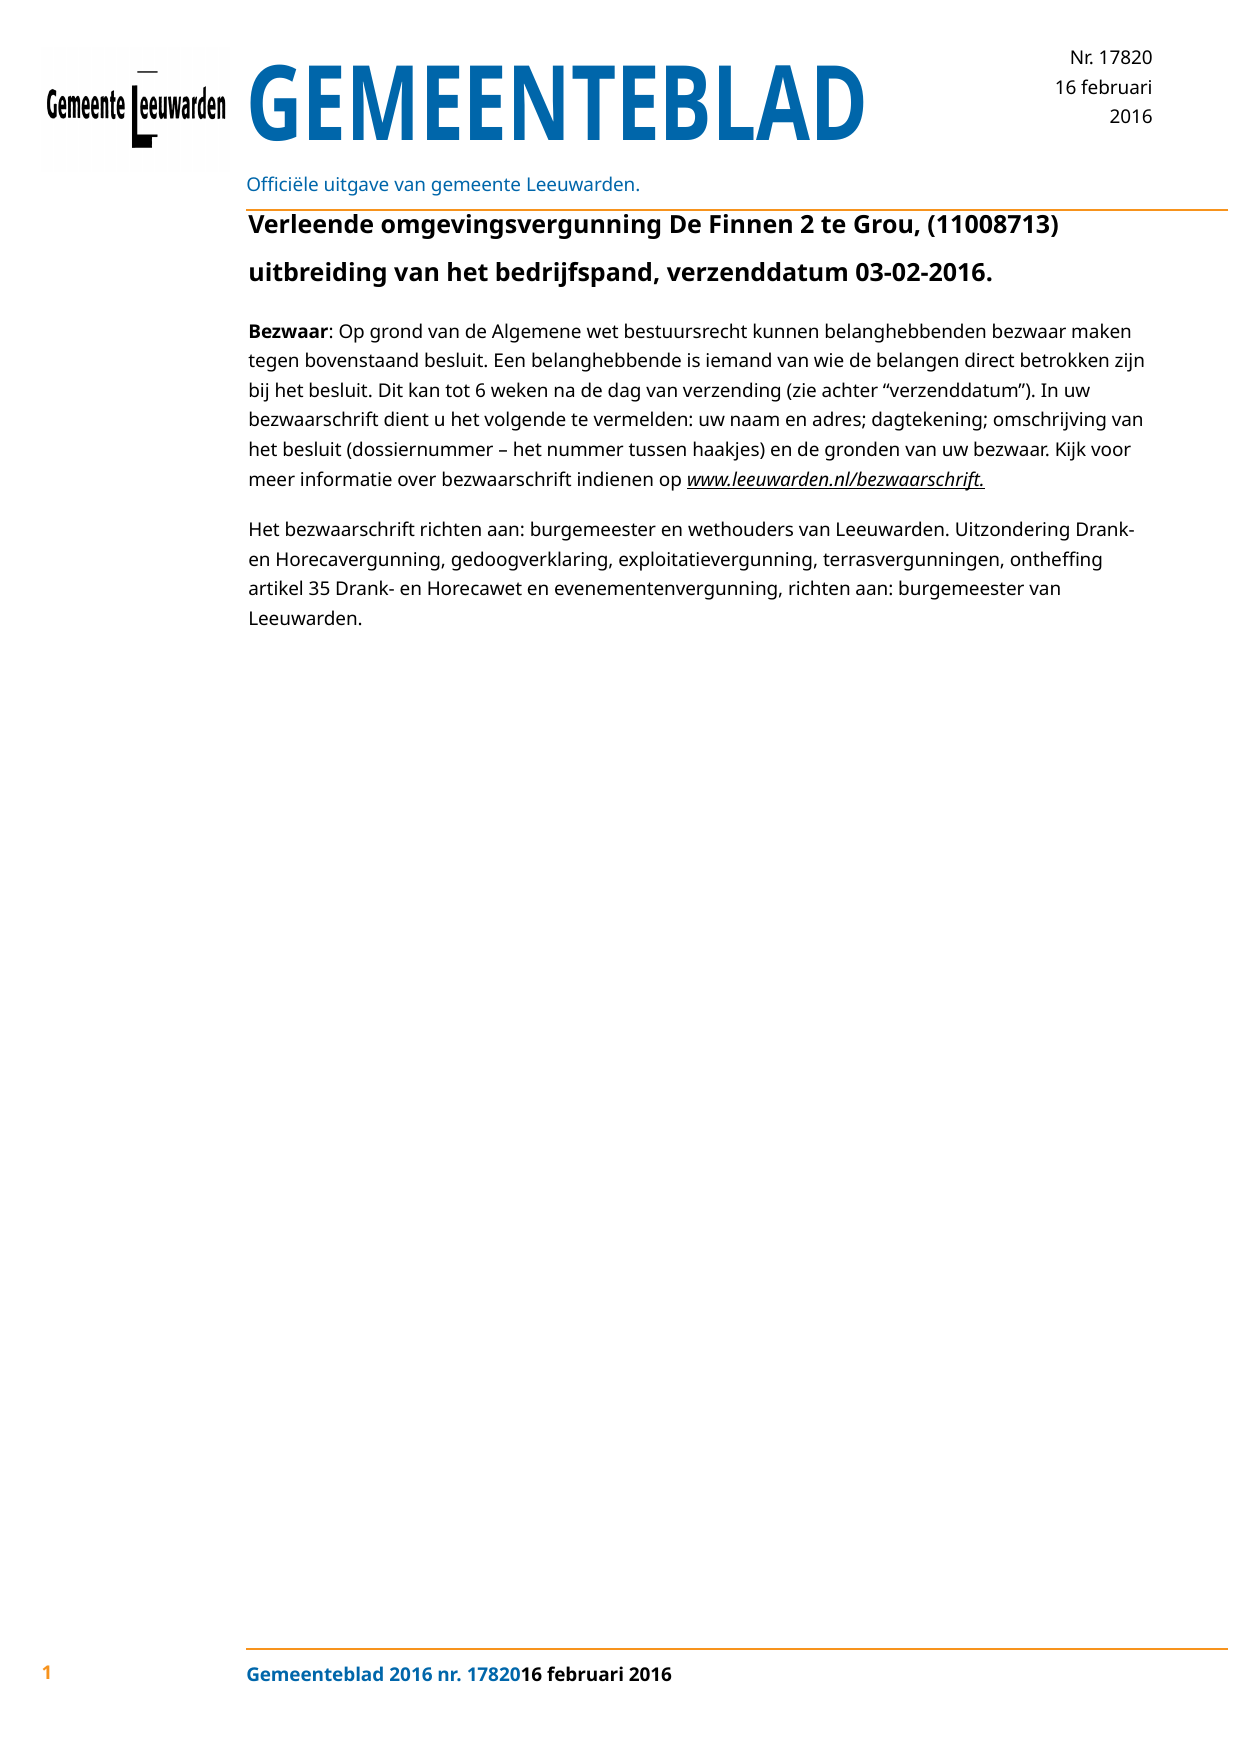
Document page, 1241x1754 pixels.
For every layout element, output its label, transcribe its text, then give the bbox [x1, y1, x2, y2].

text Bezwaar: Op grond van de Algemene wet bestuursrecht kunnen belanghebbenden bezwaar maken tegen bovenstaand besluit. Een belanghebbende is iemand van wie de belangen direct betrokken zijn bij het besluit. Dit kan tot 6 weken na de dag van verzending (zie achter “verzenddatum”). In uw bezwaarschrift dient u het volgende te vermelden: uw naam en adres; dagtekening; omschrijving van het besluit (dossiernummer – het nummer tussen haakjes) en de gronden van uw bezwaar. Kijk voor meer informatie over bezwaarschrift indienen op www.leeuwarden.nl/bezwaarschrift. [248, 318, 1152, 492]
text Verleende omgevingsvergunning De Finnen 2 te Grou, (11008713) uitbreiding van het bedrijfspand, verzenddatum 03-02-2016. [248, 211, 1152, 288]
picture [41, 47, 231, 172]
text Het bezwaarschrift richten aan: burgemeester en wethouders van Leeuwarden. Uitzondering Drank- en Horecavergunning, gedoogverklaring, exploitatievergunning, terrasvergunningen, ontheffing artikel 35 Drank- en Horecawet en evenementenvergunning, richten aan: burgemeester van Leeuwarden. [248, 516, 1152, 631]
